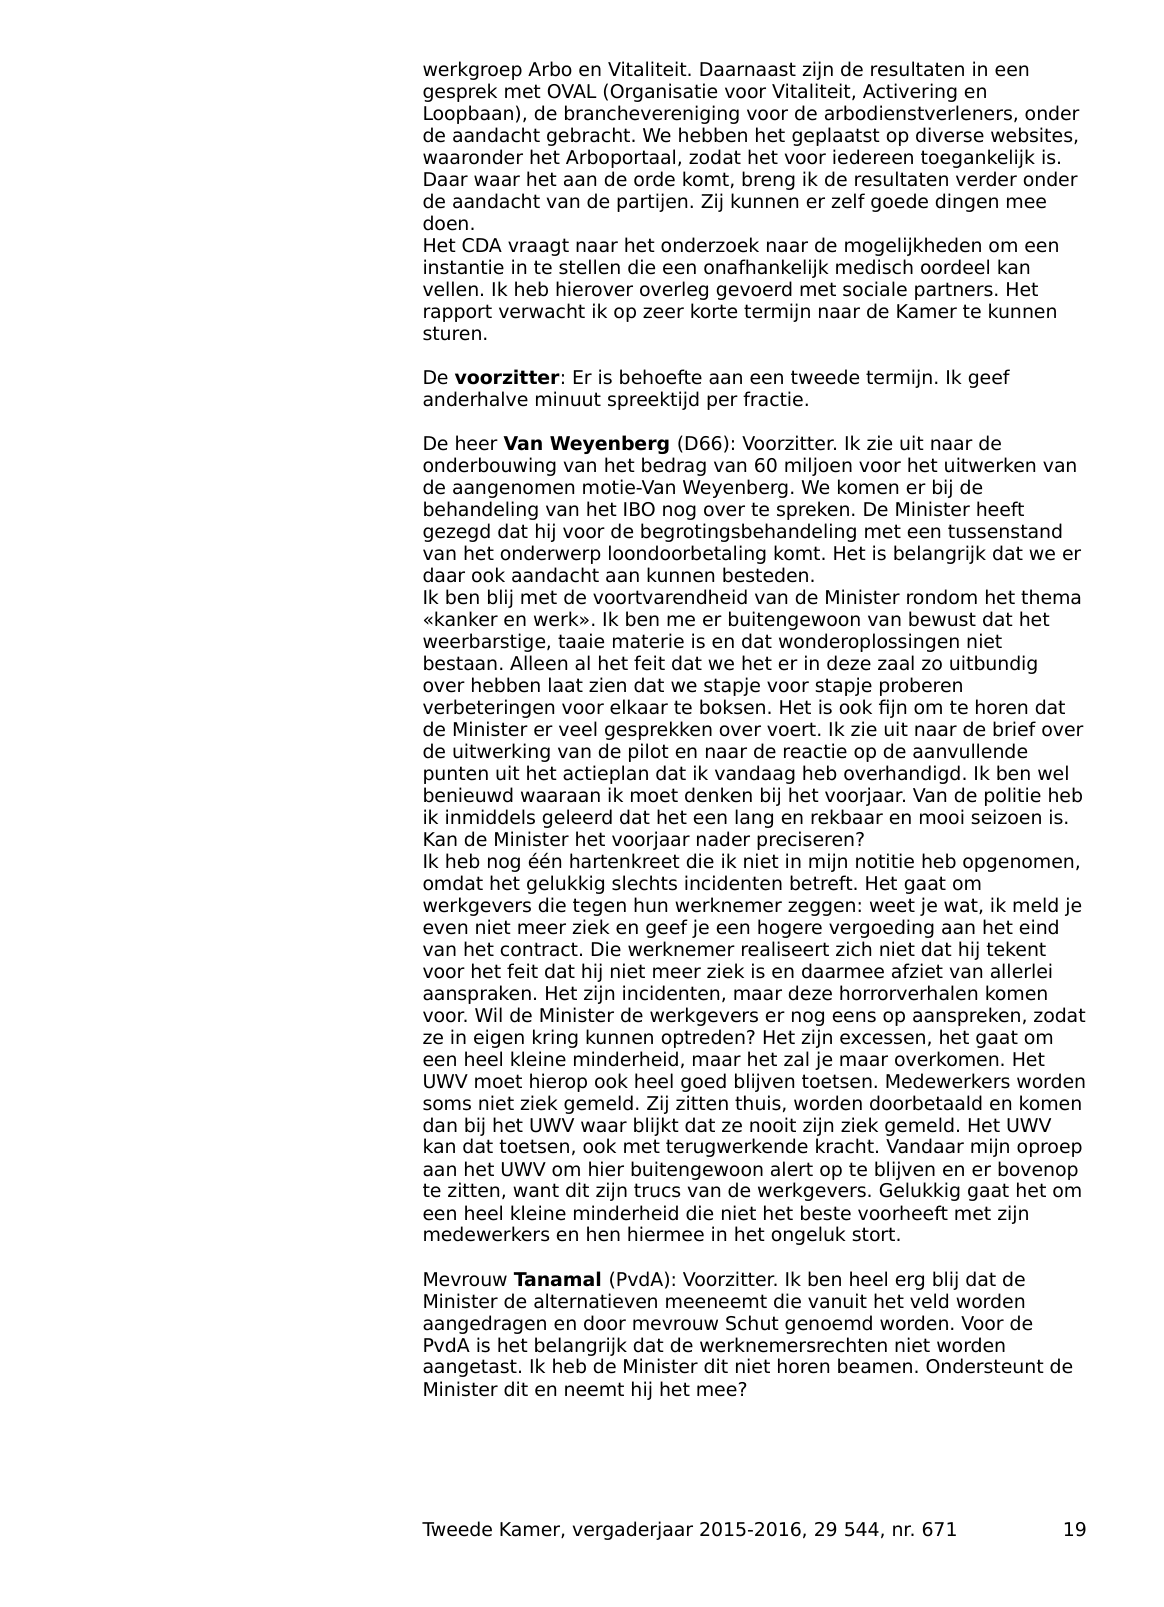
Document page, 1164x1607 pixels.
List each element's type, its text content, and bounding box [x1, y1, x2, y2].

text Ik heb nog één hartenkreet die ik niet in mijn notitie heb opgenomen, omdat het gelukkig slechts incidenten betreft. Het gaat om werkgevers die tegen hun werknemer zeggen: weet je wat, ik meld je even niet meer ziek en geef je een hogere vergoeding aan het eind van het contract. Die werknemer realiseert zich niet dat hij tekent voor het feit dat hij niet meer ziek is en daarmee afziet van allerlei aanspraken. Het zijn incidenten, maar deze horrorverhalen komen voor. Wil de Minister de werkgevers er nog eens op aanspreken, zodat ze in eigen kring kunnen optreden? Het zijn excessen, het gaat om een heel kleine minderheid, maar het zal je maar overkomen. Het UWV moet hierop ook heel goed blijven toetsen. Medewerkers worden soms niet ziek gemeld. Zij zitten thuis, worden doorbetaald en komen dan bij het UWV waar blijkt dat ze nooit zijn ziek gemeld. Het UWV kan dat toetsen, ook met terugwerkende kracht. Vandaar mijn oproep aan het UWV om hier buitengewoon alert op te blijven en er bovenop te zitten, want dit zijn trucs van de werkgevers. Gelukkig gaat het om een heel kleine minderheid die niet het beste voorheeft met zijn medewerkers en hen hiermee in het ongeluk stort. [422, 851, 1087, 1246]
text Mevrouw Tanamal (PvdA): Voorzitter. Ik ben heel erg blij dat de Minister de alternatieven meeneemt die vanuit het veld worden aangedragen en door mevrouw Schut genoemd worden. Voor de PvdA is het belangrijk dat de werknemersrechten niet worden aangetast. Ik heb de Minister dit niet horen beamen. Ondersteunt de Minister dit en neemt hij het mee? [422, 1268, 1087, 1400]
text werkgroep Arbo en Vitaliteit. Daarnaast zijn de resultaten in een gesprek met OVAL (Organisatie voor Vitaliteit, Activering en Loopbaan), de branchevereniging voor de arbodienstverleners, onder de aandacht gebracht. We hebben het geplaatst op diverse websites, waaronder het Arboportaal, zodat het voor iedereen toegankelijk is. Daar waar het aan de orde komt, breng ik de resultaten verder onder de aandacht van de partijen. Zij kunnen er zelf goede dingen mee doen. [422, 59, 1087, 235]
text Het CDA vraagt naar het onderzoek naar de mogelijkheden om een instantie in te stellen die een onafhankelijk medisch oordeel kan vellen. Ik heb hierover overleg gevoerd met sociale partners. Het rapport verwacht ik op zeer korte termijn naar de Kamer te kunnen sturen. [422, 235, 1087, 345]
text Ik ben blij met de voortvarendheid van de Minister rondom het thema «kanker en werk». Ik ben me er buitengewoon van bewust dat het weerbarstige, taaie materie is en dat wonderoplossingen niet bestaan. Alleen al het feit dat we het er in deze zaal zo uitbundig over hebben laat zien dat we stapje voor stapje proberen verbeteringen voor elkaar te boksen. Het is ook fijn om te horen dat de Minister er veel gesprekken over voert. Ik zie uit naar de brief over de uitwerking van de pilot en naar de reactie op de aanvullende punten uit het actieplan dat ik vandaag heb overhandigd. Ik ben wel benieuwd waaraan ik moet denken bij het voorjaar. Van de politie heb ik inmiddels geleerd dat het een lang en rekbaar en mooi seizoen is. Kan de Minister het voorjaar nader preciseren? [422, 587, 1087, 851]
text De voorzitter: Er is behoefte aan een tweede termijn. Ik geef anderhalve minuut spreektijd per fractie. [422, 367, 1087, 411]
text De heer Van Weyenberg (D66): Voorzitter. Ik zie uit naar de onderbouwing van het bedrag van 60 miljoen voor het uitwerken van de aangenomen motie-Van Weyenberg. We komen er bij de behandeling van het IBO nog over te spreken. De Minister heeft gezegd dat hij voor de begrotingsbehandeling met een tussenstand van het onderwerp loondoorbetaling komt. Het is belangrijk dat we er daar ook aandacht aan kunnen besteden. [422, 433, 1087, 587]
